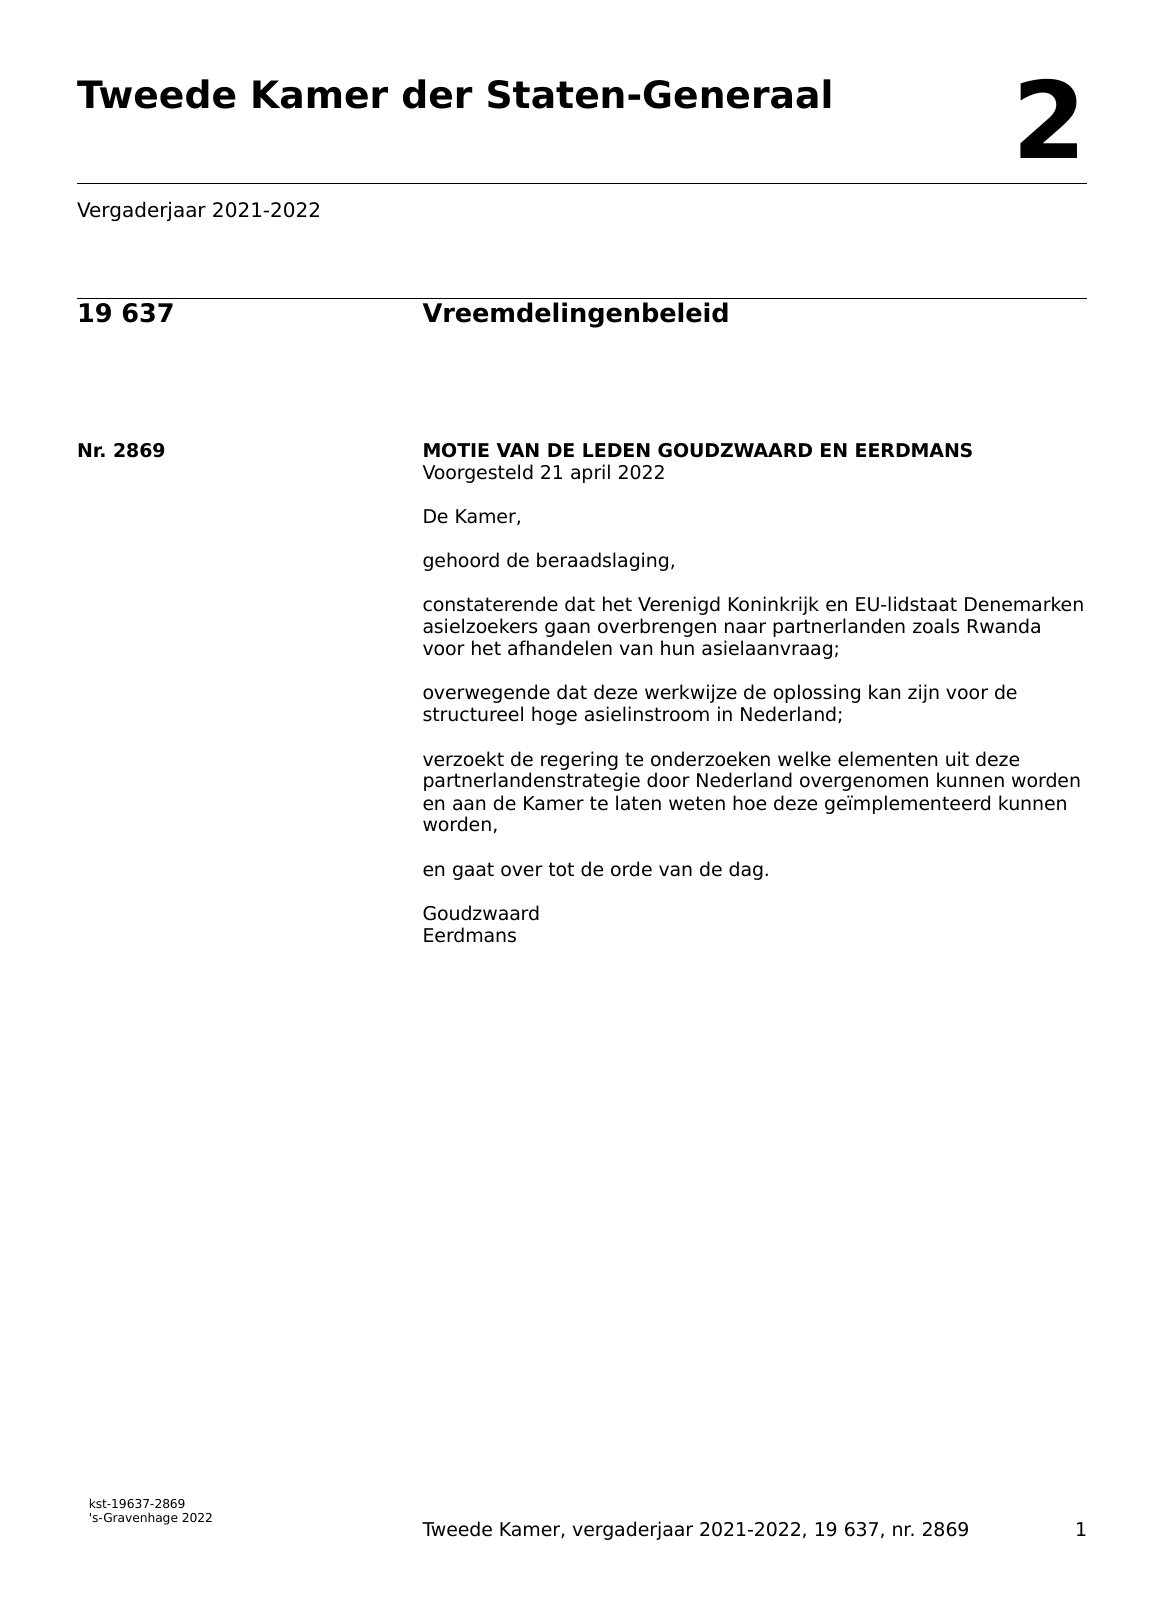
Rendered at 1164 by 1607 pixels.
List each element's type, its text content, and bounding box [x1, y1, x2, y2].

text verzoekt de regering te onderzoeken welke elementen uit deze partnerlandenstrategie door Nederland overgenomen kunnen worden en aan de Kamer te laten weten hoe deze geïmplementeerd kunnen worden, [422, 748, 1087, 836]
text 's-Gravenhage 2022 [88, 1511, 323, 1525]
table_header Tweede Kamer der Staten-Generaal [77, 59, 886, 183]
text kst-19637-2869 [88, 1497, 323, 1511]
subtitle Nr. 2869 MOTIE VAN DE LEDEN GOUDZWAARD EN EERDMANS [77, 440, 1087, 462]
text constaterende dat het Verenigd Koninkrijk en EU-lidstaat Denemarken asielzoekers gaan overbrengen naar partnerlanden zoals Rwanda voor het afhandelen van hun asielaanvraag; [422, 594, 1087, 660]
subtitle 19 637 Vreemdelingenbeleid [77, 299, 1087, 329]
text Eerdmans [422, 925, 1087, 947]
text overwegende dat deze werkwijze de oplossing kan zijn voor de structureel hoge asielinstroom in Nederland; [422, 682, 1087, 726]
text De Kamer, [422, 506, 1087, 528]
text Goudzwaard [422, 903, 1087, 925]
text Voorgesteld 21 april 2022 [422, 462, 1087, 484]
text en gaat over tot de orde van de dag. [422, 858, 1087, 881]
text gehoord de beraadslaging, [422, 550, 1087, 572]
table_header 2 [886, 59, 1087, 183]
table_cell Vergaderjaar 2021-2022 [77, 184, 1087, 298]
